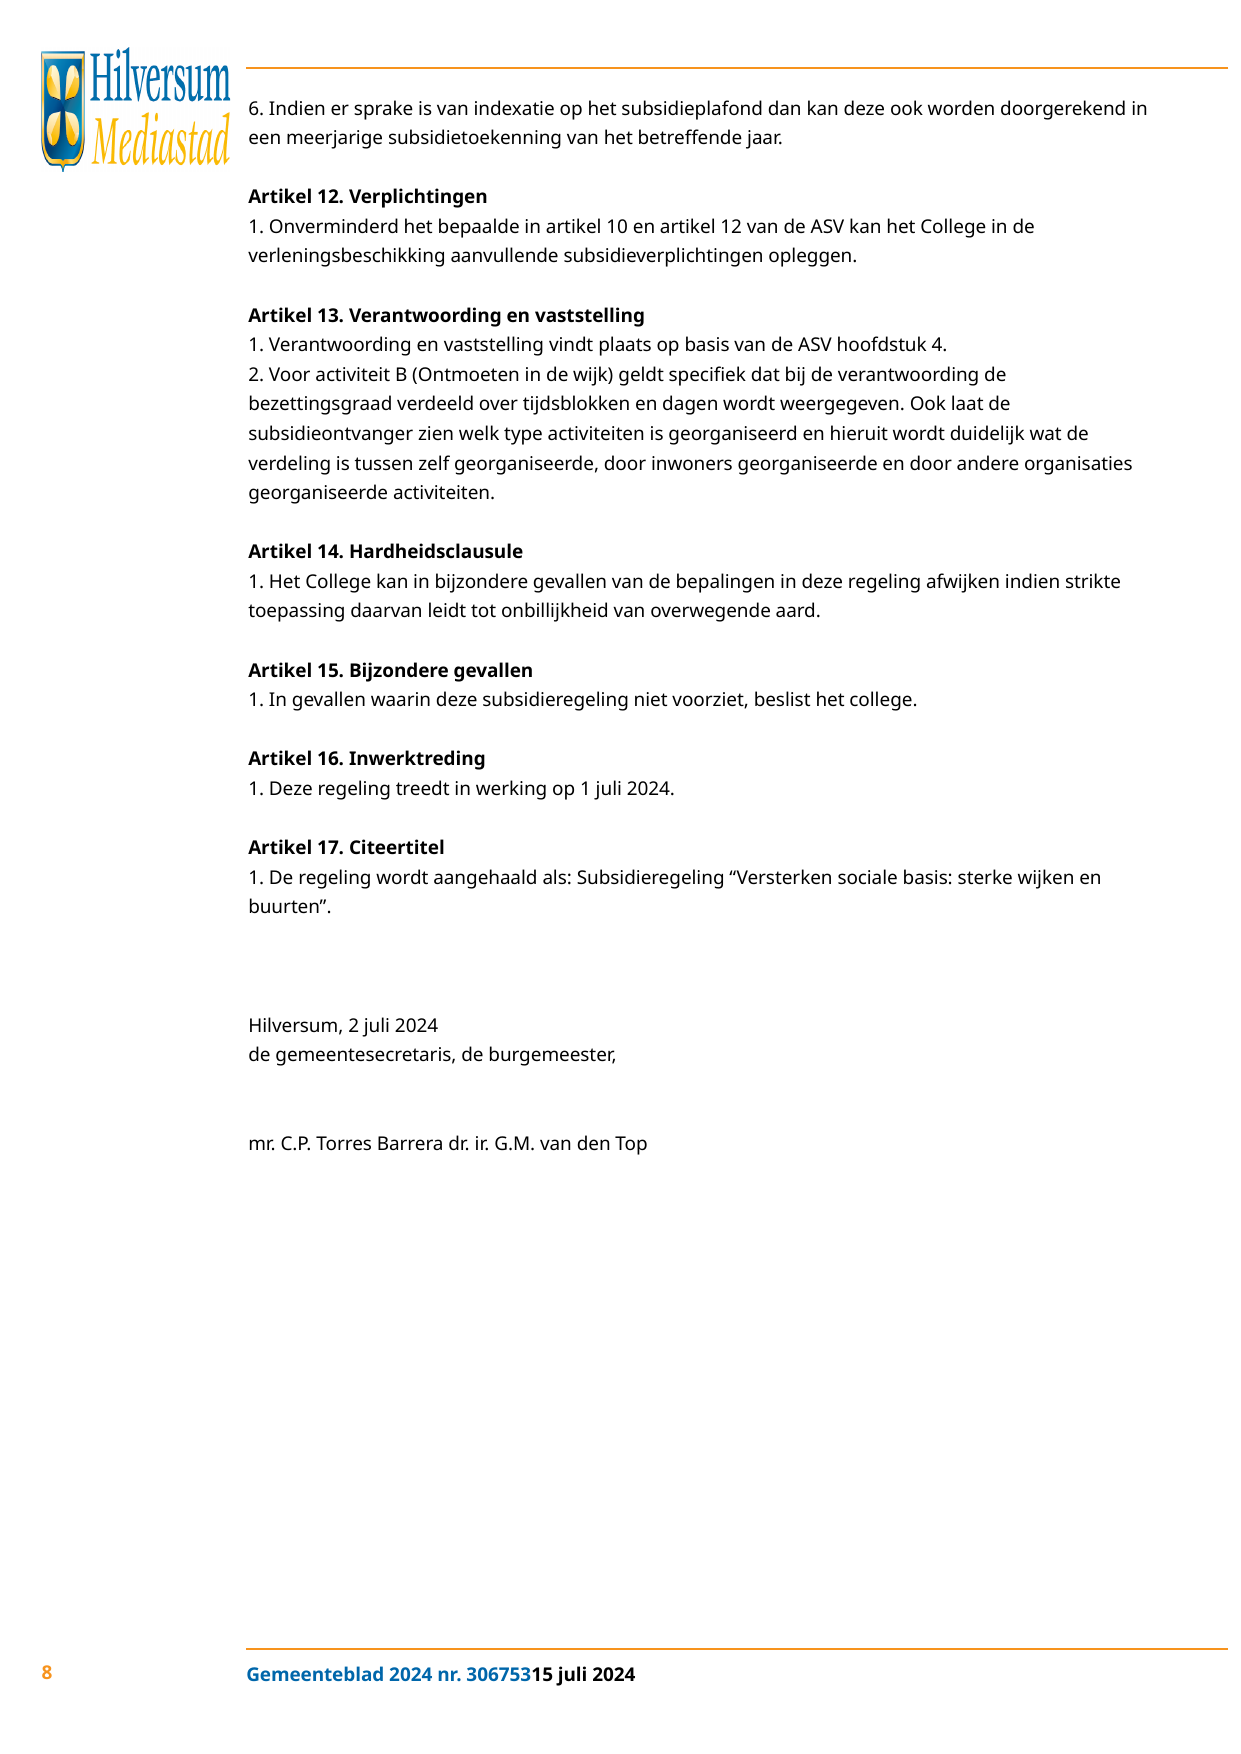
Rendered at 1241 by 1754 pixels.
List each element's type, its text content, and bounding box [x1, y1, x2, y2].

text Artikel 16. Inwerktreding [248, 746, 1152, 771]
text mr. C.P. Torres Barrera dr. ir. G.M. van den Top [248, 1130, 1152, 1156]
text 1. Deze regeling treedt in werking op 1 juli 2024. [248, 775, 1152, 801]
text Artikel 14. Hardheidsclausule [248, 538, 1152, 564]
text de gemeentesecretaris, de burgemeester, [248, 1041, 1152, 1067]
text 1. In gevallen waarin deze subsidieregeling niet voorziet, beslist het college. [248, 686, 1152, 712]
text Artikel 15. Bijzondere gevallen [248, 657, 1152, 683]
text Artikel 13. Verantwoording en vaststelling [248, 302, 1152, 328]
text 1. Verantwoording en vaststelling vindt plaats op basis van de ASV hoofdstuk 4. [248, 331, 1152, 357]
text Hilversum, 2 juli 2024 [248, 1012, 1152, 1038]
picture [41, 47, 231, 172]
text 2. Voor activiteit B (Ontmoeten in de wijk) geldt specifiek dat bij de verantwoording de bezettingsgraad verdeeld over tijdsblokken en dagen wordt weergegeven. Ook laat de subsidieontvanger zien welk type activiteiten is georganiseerd en hieruit wordt duidelijk wat de verdeling is tussen zelf georganiseerde, door inwoners georganiseerde en door andere organisaties georganiseerde activiteiten. [248, 361, 1152, 505]
text Artikel 17. Citeertitel [248, 834, 1152, 860]
text 1. Onverminderd het bepaalde in artikel 10 en artikel 12 van de ASV kan het College in de verleningsbeschikking aanvullende subsidieverplichtingen opleggen. [248, 213, 1152, 268]
text 1. Het College kan in bijzondere gevallen van de bepalingen in deze regeling afwijken indien strikte toepassing daarvan leidt tot onbillijkheid van overwegende aard. [248, 568, 1152, 623]
text 1. De regeling wordt aangehaald als: Subsidieregeling “Versterken sociale basis: sterke wijken en buurten”. [248, 864, 1152, 919]
text 6. Indien er sprake is van indexatie op het subsidieplafond dan kan deze ook worden doorgerekend in een meerjarige subsidietoekenning van het betreffende jaar. [248, 95, 1152, 150]
text Artikel 12. Verplichtingen [248, 183, 1152, 209]
